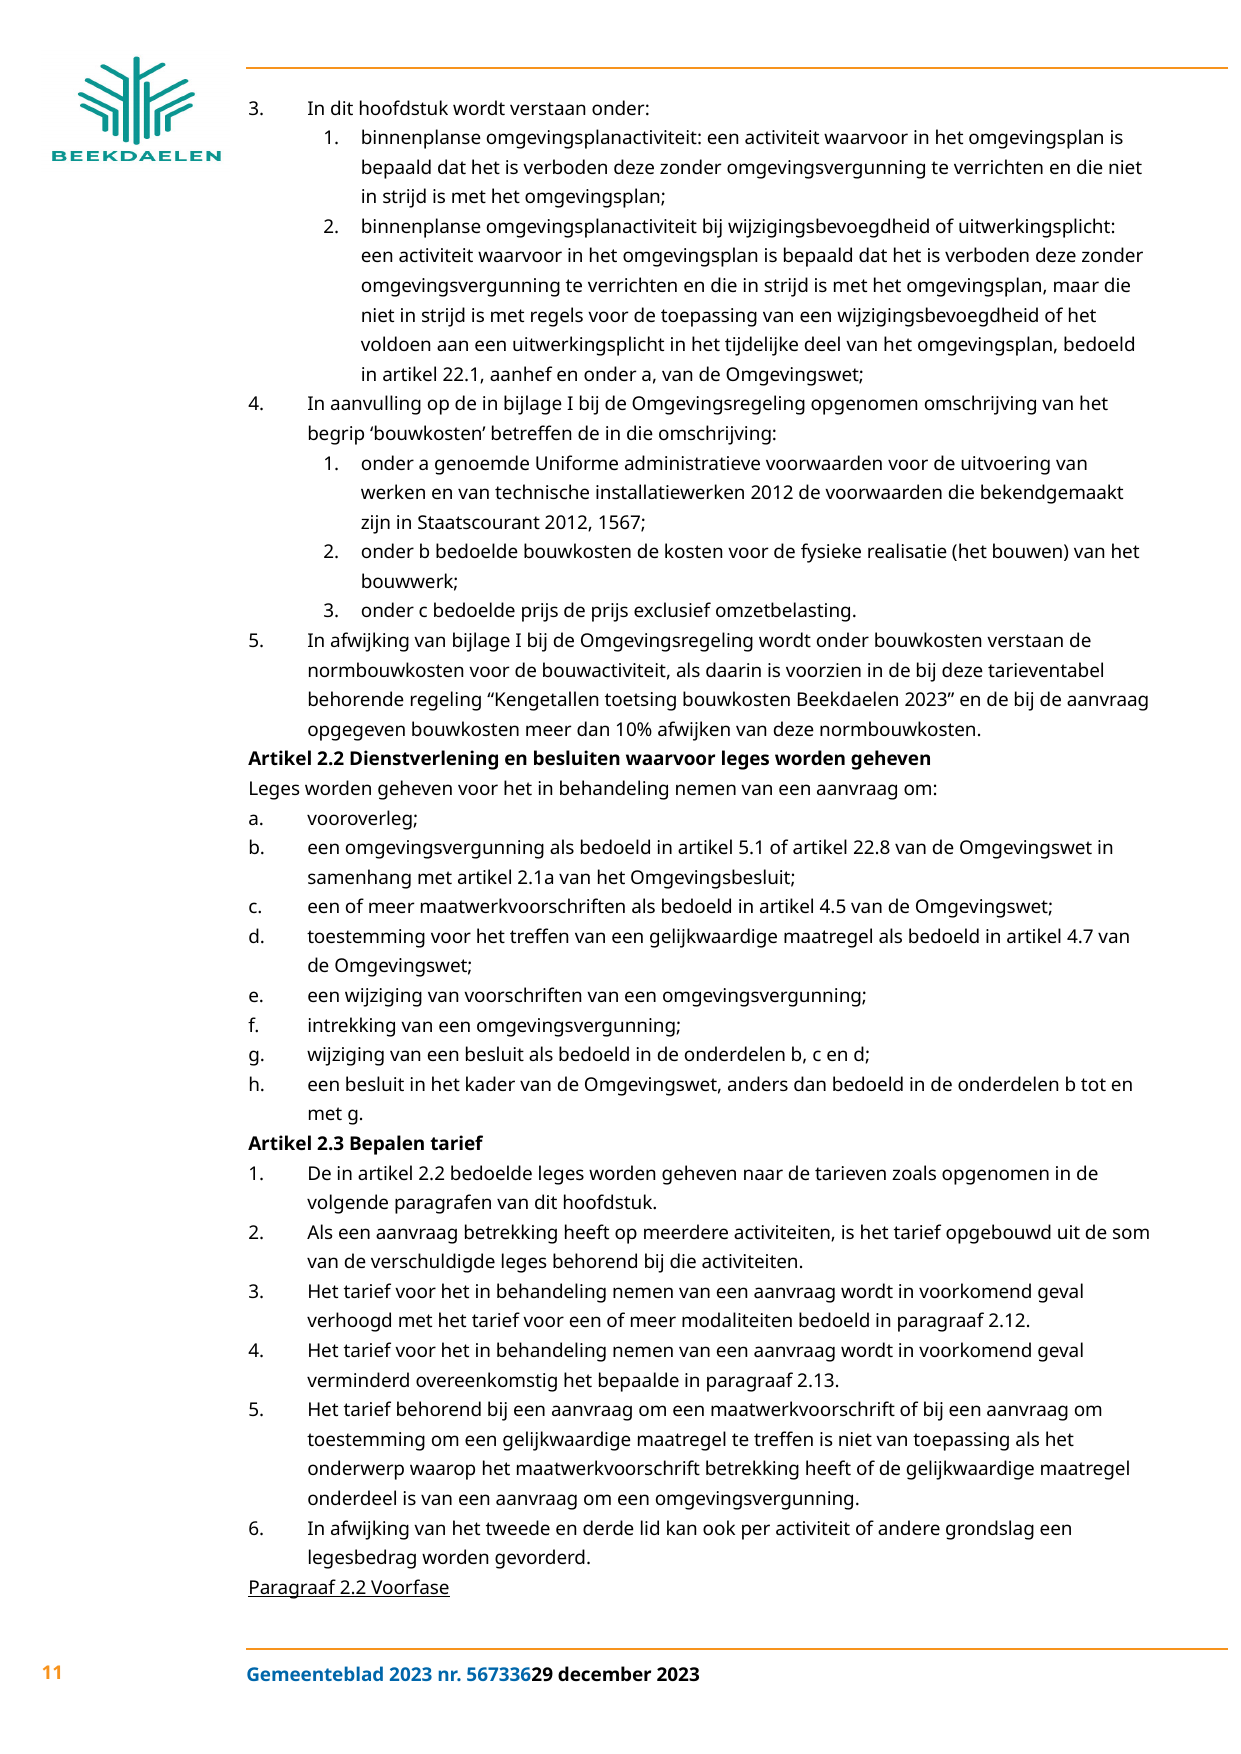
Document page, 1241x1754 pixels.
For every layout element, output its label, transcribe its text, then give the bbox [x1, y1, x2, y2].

list onder b bedoelde bouwkosten de kosten voor de fysieke realisatie (het bouwen) van het bouwwerk; [323, 538, 1152, 594]
list In afwijking van bijlage I bij de Omgevingsregeling wordt onder bouwkosten verstaan de normbouwkosten voor de bouwactiviteit, als daarin is voorzien in de bij deze tarieventabel behorende regeling “Kengetallen toetsing bouwkosten Beekdaelen 2023” en de bij de aanvraag opgegeven bouwkosten meer dan 10% afwijken van deze normbouwkosten. [248, 627, 1152, 742]
list een of meer maatwerkvoorschriften als bedoeld in artikel 4.5 van de Omgevingswet; [248, 893, 1152, 919]
list onder c bedoelde prijs de prijs exclusief omzetbelasting. [323, 598, 1152, 623]
list een besluit in het kader van de Omgevingswet, anders dan bedoeld in de onderdelen b tot en met g. [248, 1071, 1152, 1126]
list Als een aanvraag betrekking heeft op meerdere activiteiten, is het tarief opgebouwd uit de som van de verschuldigde leges behorend bij die activiteiten. [248, 1219, 1152, 1274]
list In aanvulling op de in bijlage I bij de Omgevingsregeling opgenomen omschrijving van het begrip ‘bouwkosten’ betreffen de in die omschrijving: [248, 391, 1152, 446]
list onder a genoemde Uniforme administratieve voorwaarden voor de uitvoering van werken en van technische installatiewerken 2012 de voorwaarden die bekendgemaakt zijn in Staatscourant 2012, 1567; [323, 450, 1152, 535]
list Het tarief behorend bij een aanvraag om een maatwerkvoorschrift of bij een aanvraag om toestemming om een gelijkwaardige maatregel te treffen is niet van toepassing als het onderwerp waarop het maatwerkvoorschrift betrekking heeft of de gelijkwaardige maatregel onderdeel is van een aanvraag om een omgevingsvergunning. [248, 1396, 1152, 1511]
list De in artikel 2.2 bedoelde leges worden geheven naar de tarieven zoals opgenomen in de volgende paragrafen van dit hoofdstuk. [248, 1160, 1152, 1215]
list vooroverleg; [248, 805, 1152, 831]
text Artikel 2.3 Bepalen tarief [248, 1130, 1152, 1156]
list een wijziging van voorschriften van een omgevingsvergunning; [248, 982, 1152, 1008]
text Artikel 2.2 Dienstverlening en besluiten waarvoor leges worden geheven [248, 746, 1152, 771]
list binnenplanse omgevingsplanactiviteit bij wijzigingsbevoegdheid of uitwerkingsplicht: een activiteit waarvoor in het omgevingsplan is bepaald dat het is verboden deze zonder omgevingsvergunning te verrichten en die in strijd is met het omgevingsplan, maar die niet in strijd is met regels voor de toepassing van een wijzigingsbevoegdheid of het voldoen aan een uitwerkingsplicht in het tijdelijke deel van het omgevingsplan, bedoeld in artikel 22.1, aanhef en onder a, van de Omgevingswet; [323, 213, 1152, 387]
list Het tarief voor het in behandeling nemen van een aanvraag wordt in voorkomend geval verhoogd met het tarief voor een of meer modaliteiten bedoeld in paragraaf 2.12. [248, 1278, 1152, 1333]
list In afwijking van het tweede en derde lid kan ook per activiteit of andere grondslag een legesbedrag worden gevorderd. [248, 1515, 1152, 1570]
list intrekking van een omgevingsvergunning; [248, 1012, 1152, 1038]
text Paragraaf 2.2 Voorfase [248, 1574, 1152, 1600]
list toestemming voor het treffen van een gelijkwaardige maatregel als bedoeld in artikel 4.7 van de Omgevingswet; [248, 923, 1152, 978]
text Leges worden geheven voor het in behandeling nemen van een aanvraag om: [248, 775, 1152, 801]
list binnenplanse omgevingsplanactiviteit: een activiteit waarvoor in het omgevingsplan is bepaald dat het is verboden deze zonder omgevingsvergunning te verrichten en die niet in strijd is met het omgevingsplan; [323, 124, 1152, 209]
list wijziging van een besluit als bedoeld in de onderdelen b, c en d; [248, 1041, 1152, 1067]
list een omgevingsvergunning als bedoeld in artikel 5.1 of artikel 22.8 van de Omgevingswet in samenhang met artikel 2.1a van het Omgevingsbesluit; [248, 834, 1152, 890]
picture [41, 47, 231, 172]
list Het tarief voor het in behandeling nemen van een aanvraag wordt in voorkomend geval verminderd overeenkomstig het bepaalde in paragraaf 2.13. [248, 1337, 1152, 1393]
list In dit hoofdstuk wordt verstaan onder: [248, 95, 1152, 121]
